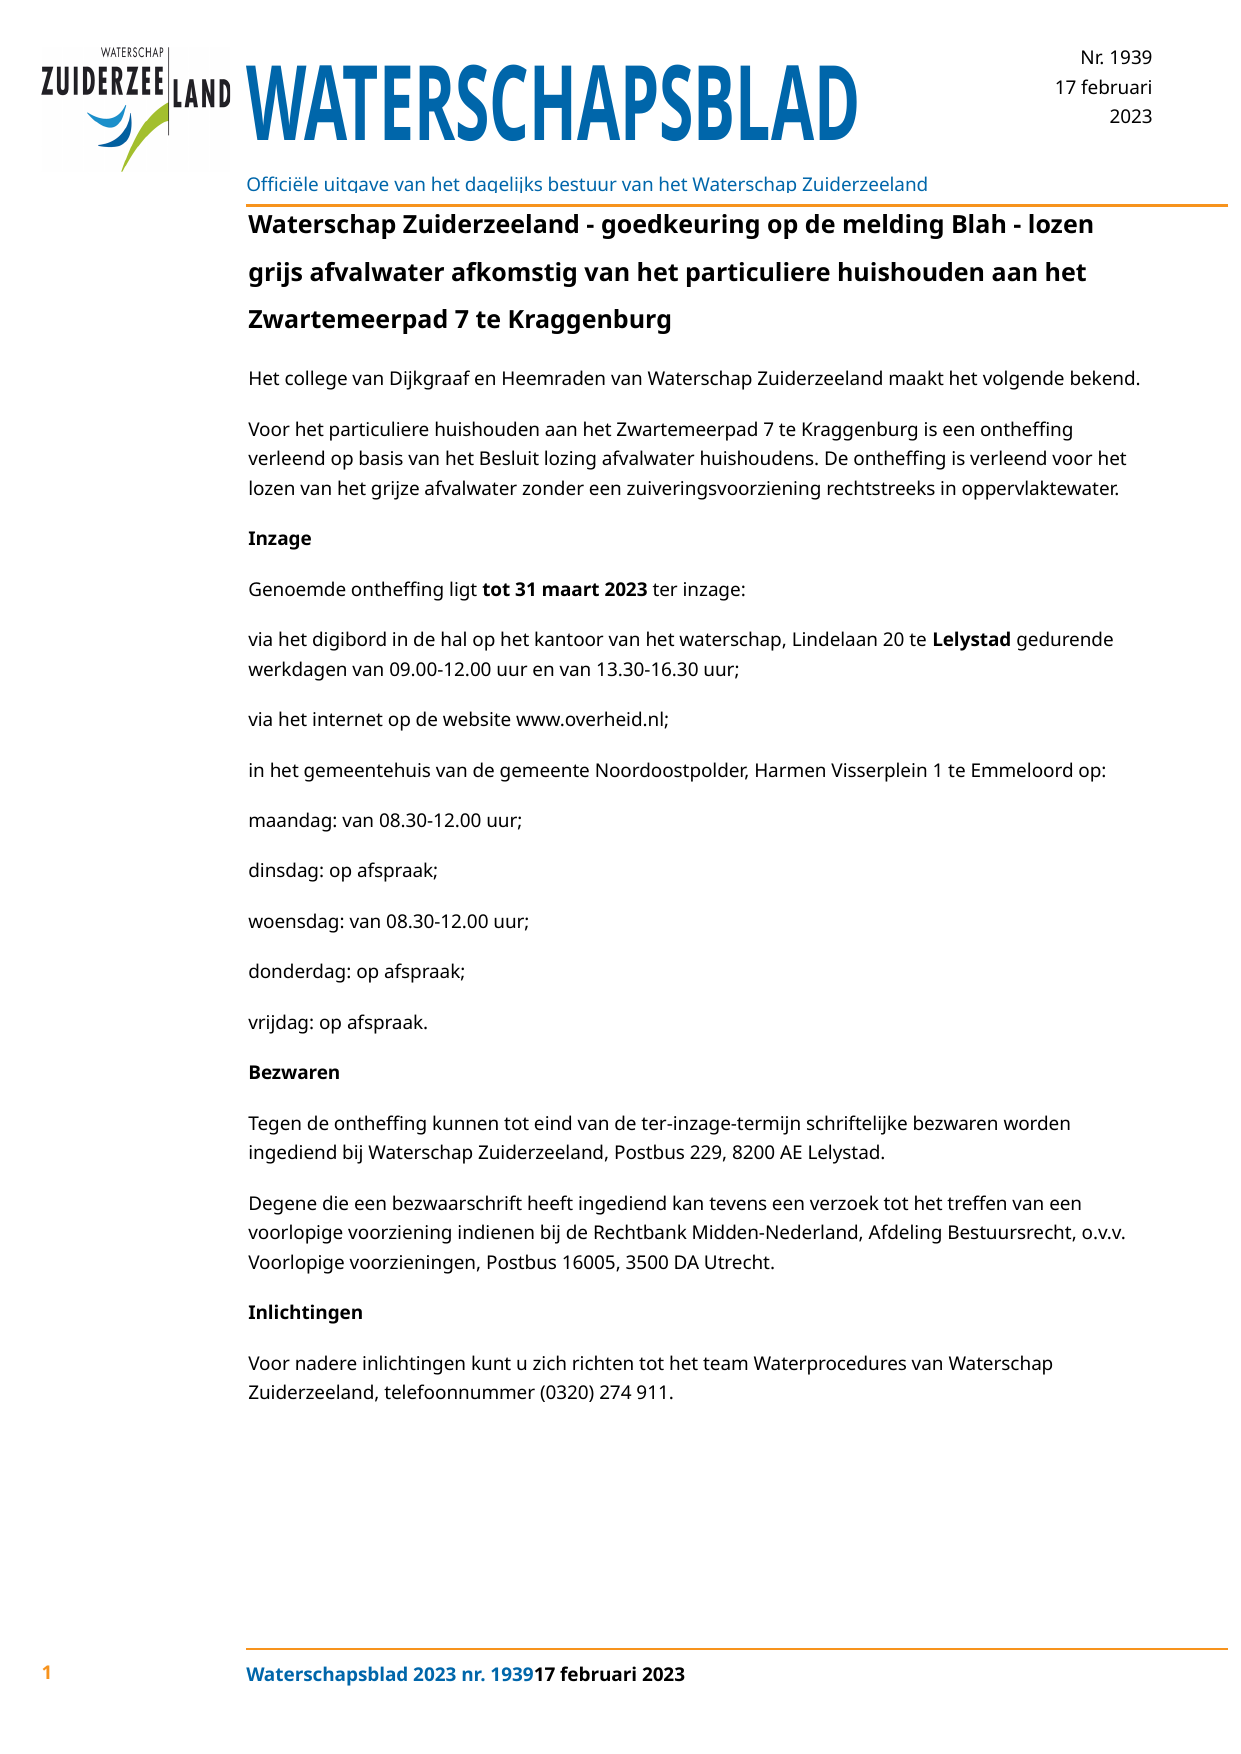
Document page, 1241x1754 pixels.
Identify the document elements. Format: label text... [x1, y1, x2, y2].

text Inzage [248, 526, 1152, 551]
text donderdag: op afspraak; [248, 958, 1152, 984]
text Waterschap Zuiderzeeland - goedkeuring op de melding Blah - lozen grijs afvalwater afkomstig van het particuliere huishouden aan het Zwartemeerpad 7 te Kraggenburg [248, 207, 1152, 336]
text Voor het particuliere huishouden aan het Zwartemeerpad 7 te Kraggenburg is een ontheffing verleend op basis van het Besluit lozing afvalwater huishoudens. De ontheffing is verleend voor het lozen van het grijze afvalwater zonder een zuiveringsvoorziening rechtstreeks in oppervlaktewater. [248, 416, 1152, 501]
text in het gemeentehuis van de gemeente Noordoostpolder, Harmen Visserplein 1 te Emmeloord op: [248, 757, 1152, 782]
text Bezwaren [248, 1059, 1152, 1085]
text maandag: van 08.30-12.00 uur; [248, 807, 1152, 833]
picture [41, 47, 231, 172]
text dinsdag: op afspraak; [248, 858, 1152, 883]
text woensdag: van 08.30-12.00 uur; [248, 908, 1152, 934]
text via het digibord in de hal op het kantoor van het waterschap, Lindelaan 20 te Lelystad gedurende werkdagen van 09.00-12.00 uur en van 13.30-16.30 uur; [248, 626, 1152, 682]
text via het internet op de website www.overheid.nl; [248, 706, 1152, 732]
text Voor nadere inlichtingen kunt u zich richten tot het team Waterprocedures van Waterschap Zuiderzeeland, telefoonnummer (0320) 274 911. [248, 1350, 1152, 1405]
text Genoemde ontheffing ligt tot 31 maart 2023 ter inzage: [248, 576, 1152, 602]
text Inlichtingen [248, 1299, 1152, 1325]
text Degene die een bezwaarschrift heeft ingediend kan tevens een verzoek tot het treffen van een voorlopige voorziening indienen bij de Rechtbank Midden-Nederland, Afdeling Bestuursrecht, o.v.v. Voorlopige voorzieningen, Postbus 16005, 3500 DA Utrecht. [248, 1190, 1152, 1274]
text Tegen de ontheffing kunnen tot eind van de ter-inzage-termijn schriftelijke bezwaren worden ingediend bij Waterschap Zuiderzeeland, Postbus 229, 8200 AE Lelystad. [248, 1110, 1152, 1165]
text Het college van Dijkgraaf en Heemraden van Waterschap Zuiderzeeland maakt het volgende bekend. [248, 366, 1152, 391]
text vrijdag: op afspraak. [248, 1009, 1152, 1034]
